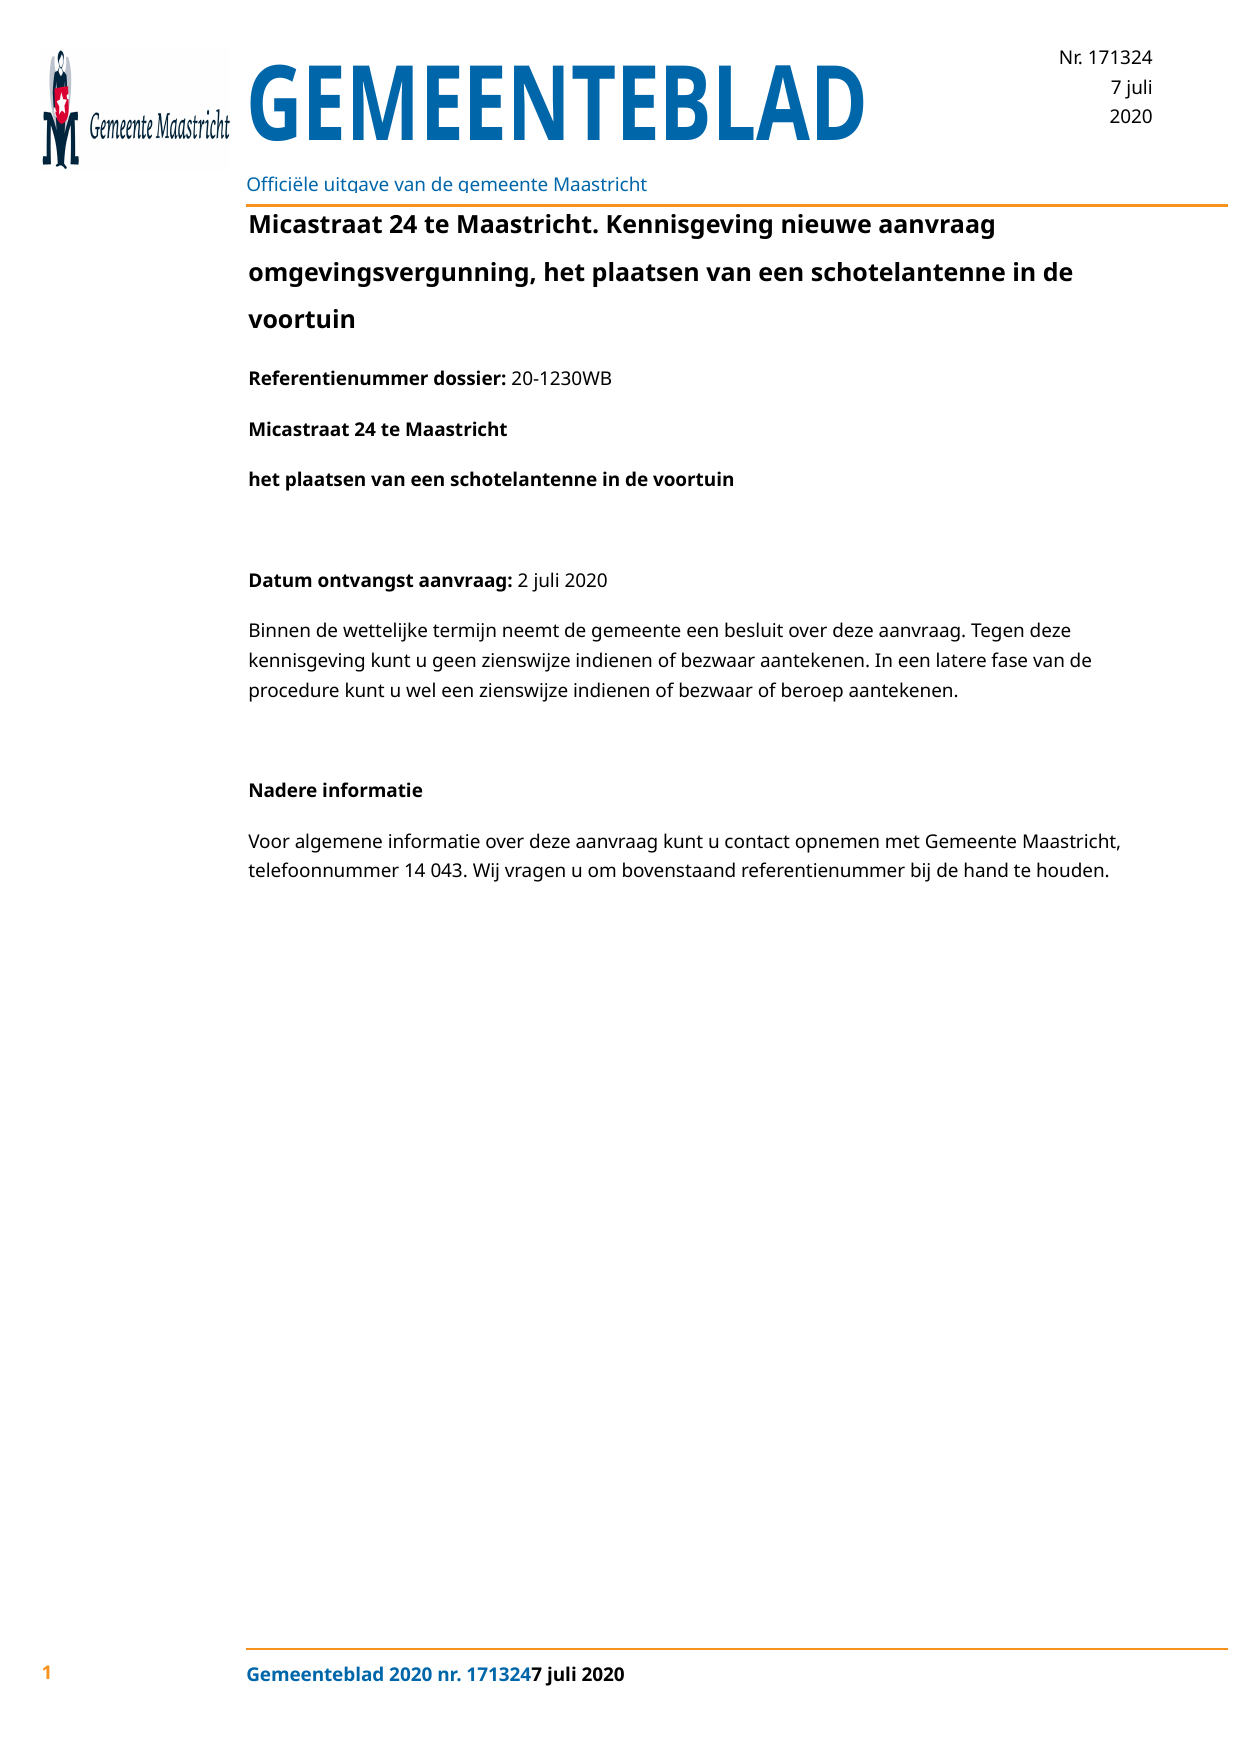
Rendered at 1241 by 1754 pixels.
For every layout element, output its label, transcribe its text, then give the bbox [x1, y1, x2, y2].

text Referentienummer dossier: 20-1230WB [248, 366, 1152, 391]
text Datum ontvangst aanvraag: 2 juli 2020 [248, 567, 1152, 593]
text Micastraat 24 te Maastricht [248, 416, 1152, 442]
text het plaatsen van een schotelantenne in de voortuin [248, 466, 1152, 492]
text Micastraat 24 te Maastricht. Kennisgeving nieuwe aanvraag omgevingsvergunning, het plaatsen van een schotelantenne in de voortuin [248, 207, 1152, 336]
text Nadere informatie [248, 778, 1152, 803]
text Voor algemene informatie over deze aanvraag kunt u contact opnemen met Gemeente Maastricht, telefoonnummer 14 043. Wij vragen u om bovenstaand referentienummer bij de hand te houden. [248, 828, 1152, 883]
picture [41, 47, 231, 172]
text Binnen de wettelijke termijn neemt de gemeente een besluit over deze aanvraag. Tegen deze kennisgeving kunt u geen zienswijze indienen of bezwaar aantekenen. In een latere fase van de procedure kunt u wel een zienswijze indienen of bezwaar of beroep aantekenen. [248, 618, 1152, 702]
